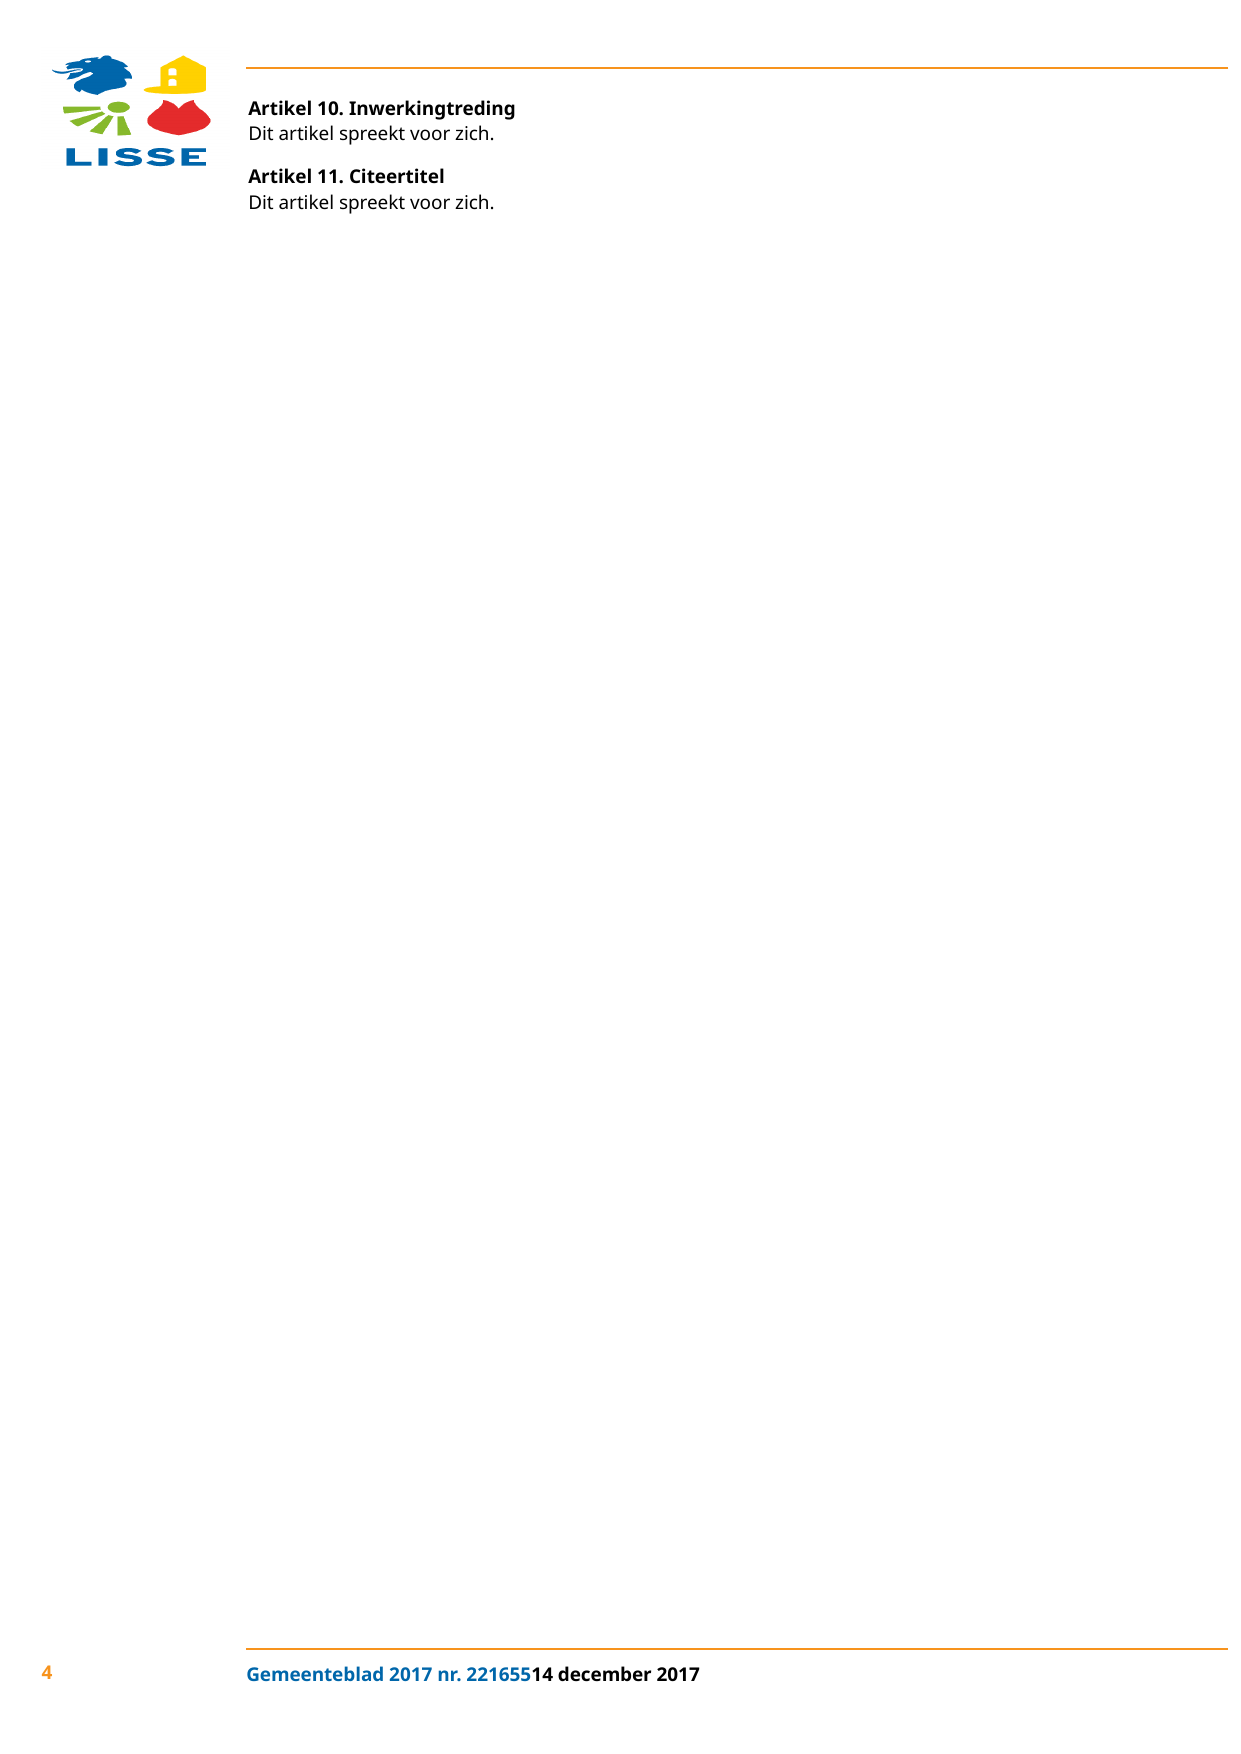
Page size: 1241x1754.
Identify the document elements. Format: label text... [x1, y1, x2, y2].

picture [41, 47, 231, 172]
text Artikel 10. Inwerkingtreding [248, 95, 1152, 121]
text Artikel 11. Citeertitel [248, 164, 1152, 189]
text Dit artikel spreekt voor zich. [248, 189, 1152, 215]
text Dit artikel spreekt voor zich. [248, 121, 1152, 146]
